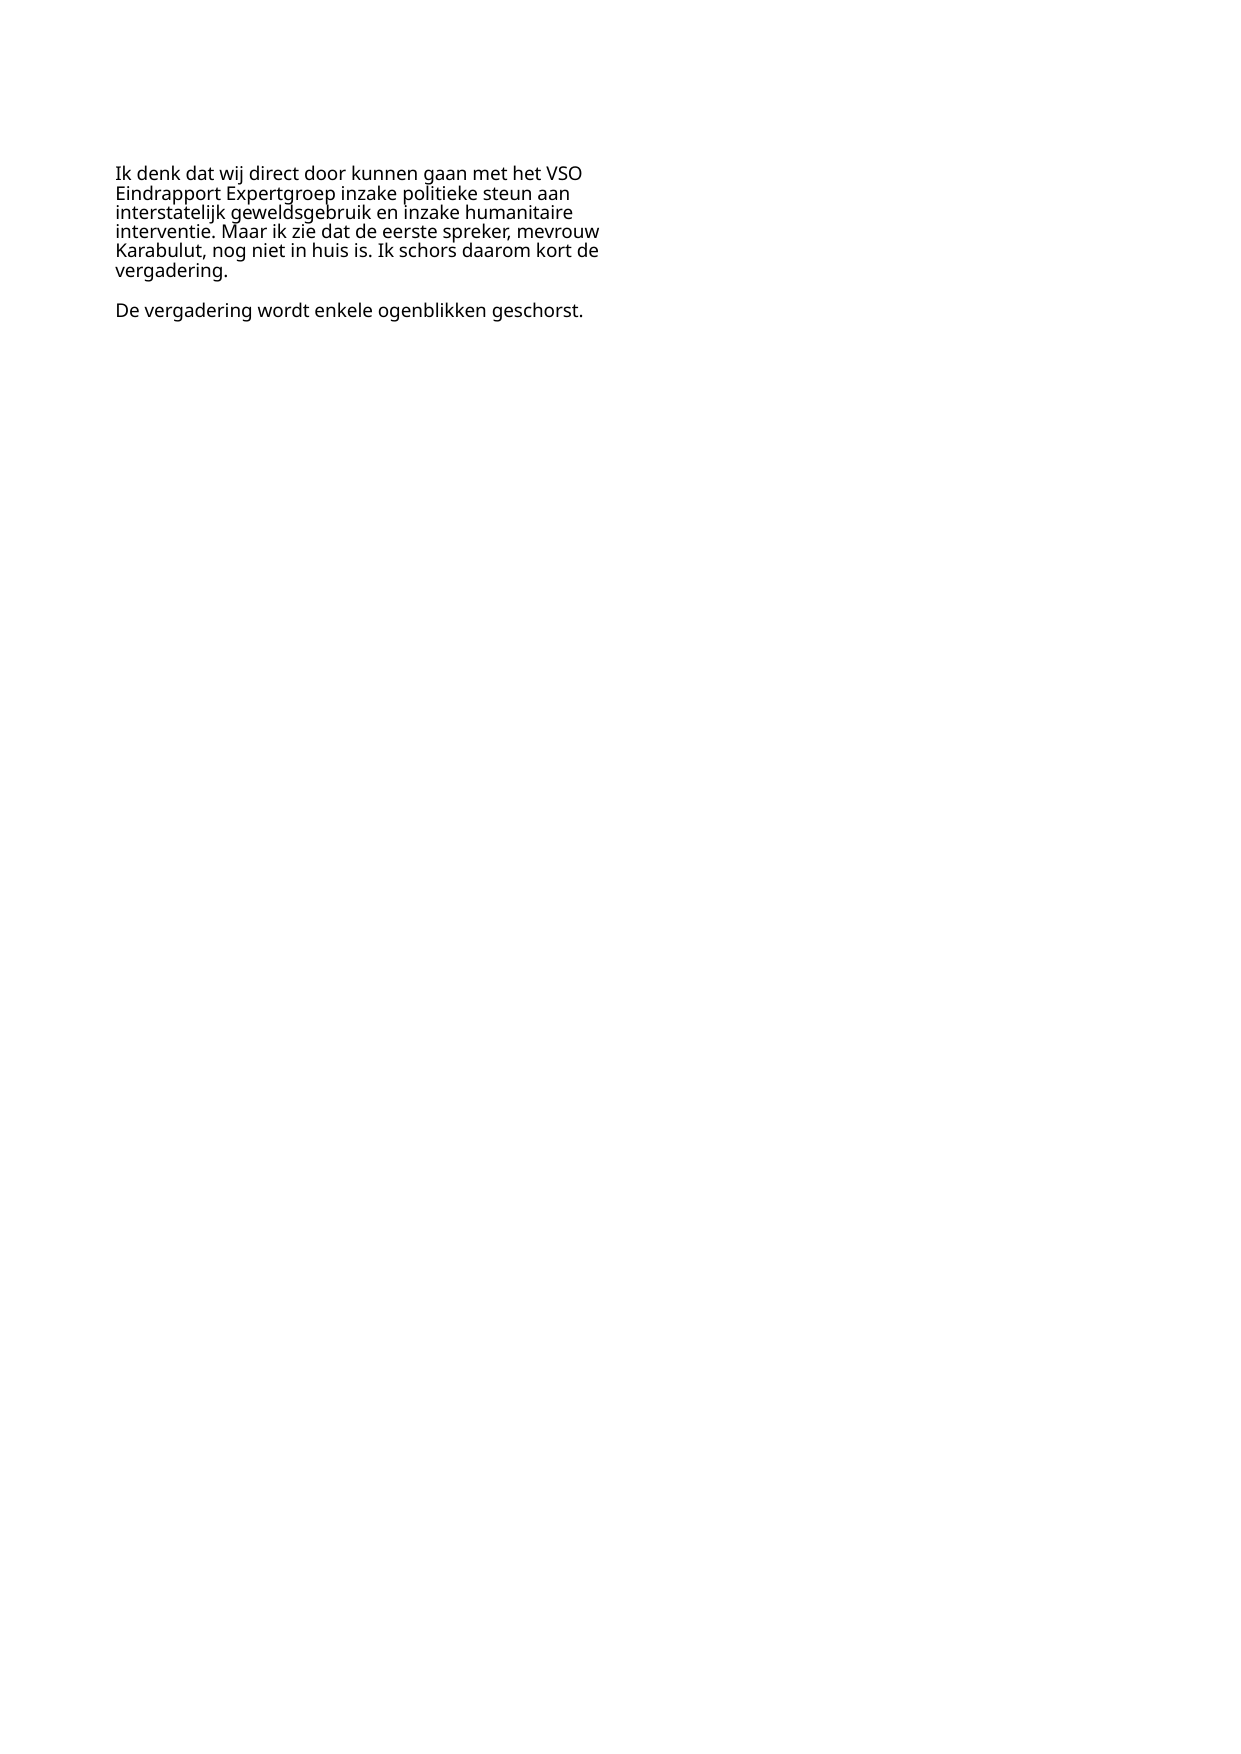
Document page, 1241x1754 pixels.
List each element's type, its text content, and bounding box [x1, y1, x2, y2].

text Ik denk dat wij direct door kunnen gaan met het VSO Eindrapport Expertgroep inzake politieke steun aan interstatelijk geweldsgebruik en inzake humanitaire interventie. Maar ik zie dat de eerste spreker, mevrouw Karabulut, nog niet in huis is. Ik schors daarom kort de vergadering. [115, 165, 605, 281]
text De vergadering wordt enkele ogenblikken geschorst. [115, 302, 605, 321]
